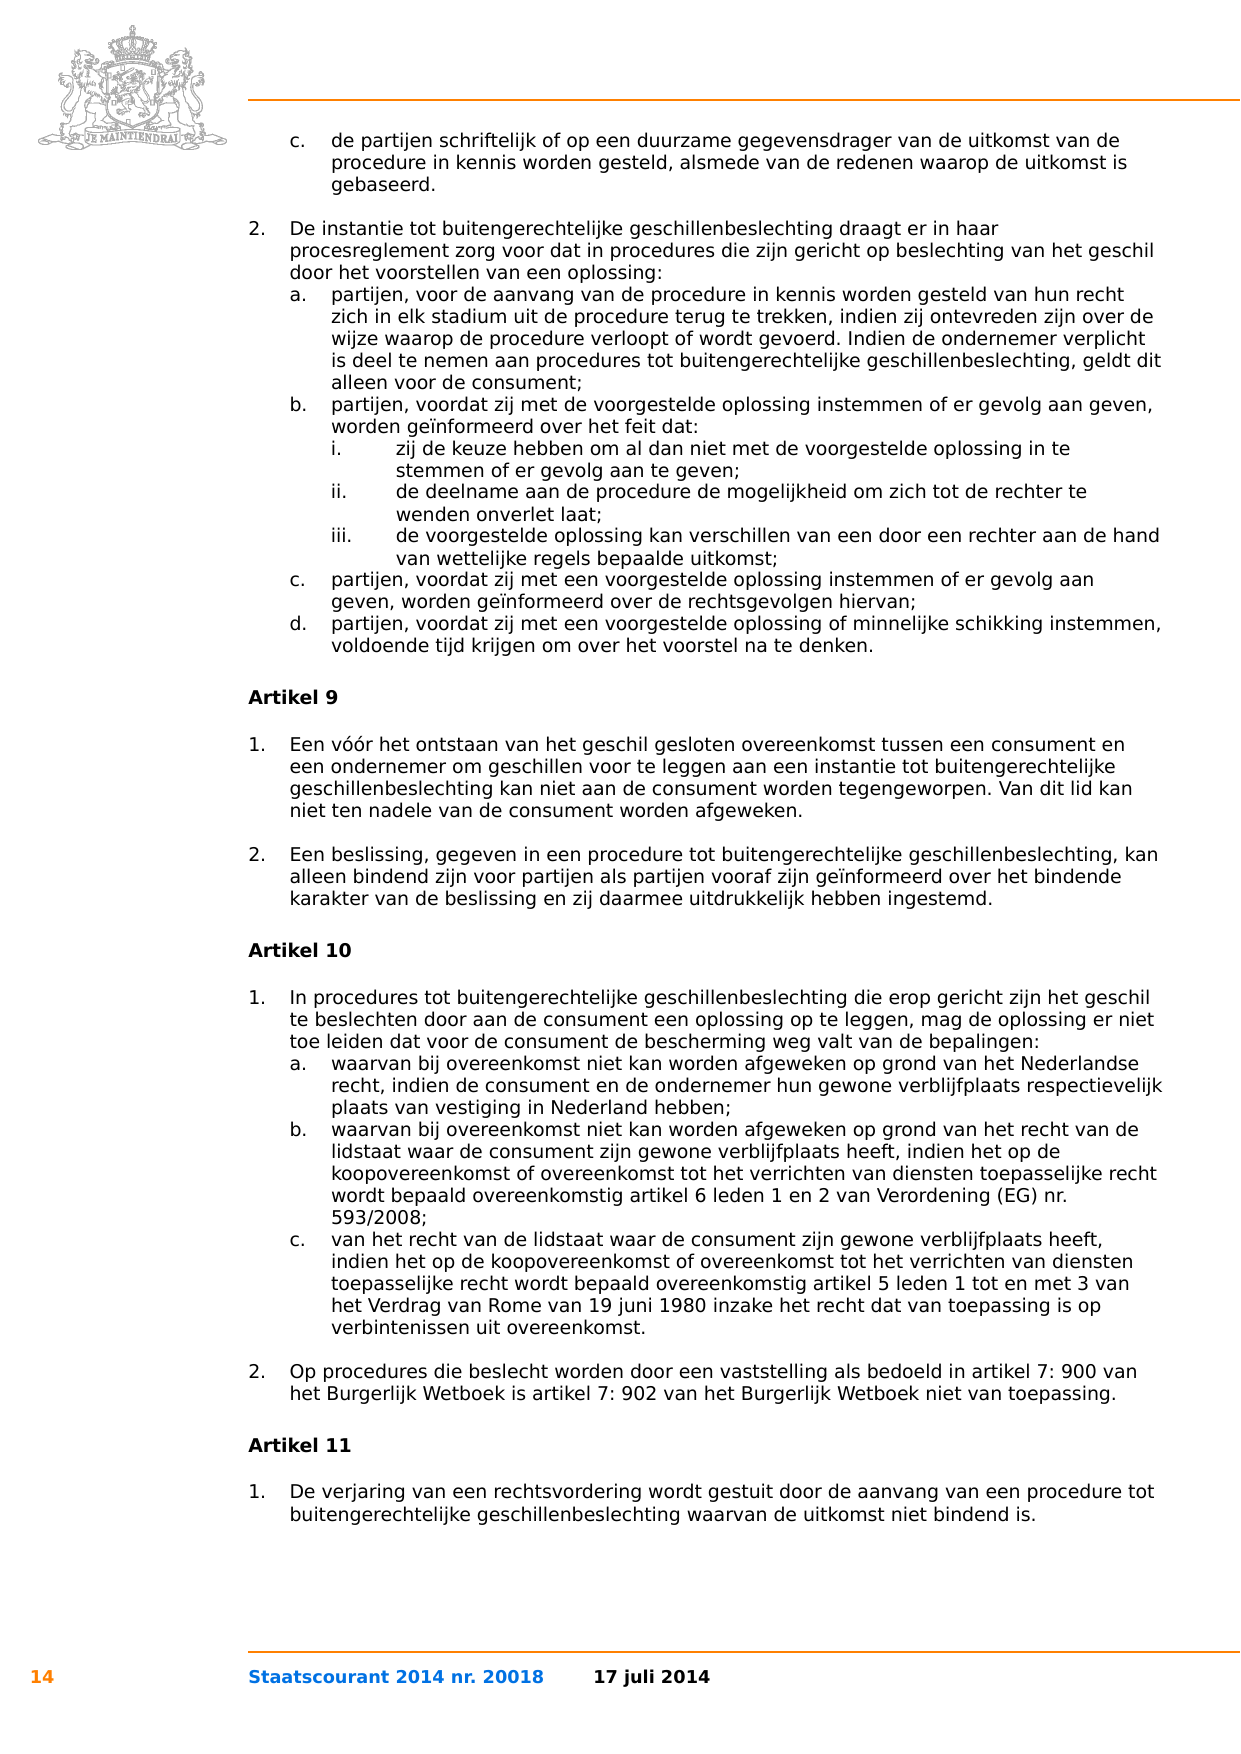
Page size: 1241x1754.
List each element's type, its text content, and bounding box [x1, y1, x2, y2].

text 1. Een vóór het ontstaan van het geschil gesloten overeenkomst tussen een consument en een ondernemer om geschillen voor te leggen aan een instantie tot buitengerechtelijke geschillenbeslechting kan niet aan de consument worden tegengeworpen. Van dit lid kan niet ten nadele van de consument worden afgeweken. [248, 734, 1163, 822]
subtitle Artikel 9 [248, 687, 1163, 709]
text b. partijen, voordat zij met de voorgestelde oplossing instemmen of er gevolg aan geven, worden geïnformeerd over het feit dat: [289, 393, 1163, 437]
text c. partijen, voordat zij met een voorgestelde oplossing instemmen of er gevolg aan geven, worden geïnformeerd over de rechtsgevolgen hiervan; [289, 569, 1163, 613]
text 2. Op procedures die beslecht worden door een vaststelling als bedoeld in artikel 7: 900 van het Burgerlijk Wetboek is artikel 7: 902 van het Burgerlijk Wetboek niet van toepassing. [248, 1361, 1163, 1404]
text 2. De instantie tot buitengerechtelijke geschillenbeslechting draagt er in haar procesreglement zorg voor dat in procedures die zijn gericht op beslechting van het geschil door het voorstellen van een oplossing: [248, 218, 1163, 284]
text ii. de deelname aan de procedure de mogelijkheid om zich tot de rechter te wenden onverlet laat; [331, 481, 1163, 525]
text c. van het recht van de lidstaat waar de consument zijn gewone verblijfplaats heeft, indien het op de koopovereenkomst of overeenkomst tot het verrichten van diensten toepasselijke recht wordt bepaald overeenkomstig artikel 5 leden 1 tot en met 3 van het Verdrag van Rome van 19 juni 1980 inzake het recht dat van toepassing is op verbintenissen uit overeenkomst. [289, 1229, 1163, 1339]
text 2. Een beslissing, gegeven in een procedure tot buitengerechtelijke geschillenbeslechting, kan alleen bindend zijn voor partijen als partijen vooraf zijn geïnformeerd over het bindende karakter van de beslissing en zij daarmee uitdrukkelijk hebben ingestemd. [248, 844, 1163, 910]
subtitle Artikel 10 [248, 940, 1163, 962]
text d. partijen, voordat zij met een voorgestelde oplossing of minnelijke schikking instemmen, voldoende tijd krijgen om over het voorstel na te denken. [289, 613, 1163, 657]
text 1. In procedures tot buitengerechtelijke geschillenbeslechting die erop gericht zijn het geschil te beslechten door aan de consument een oplossing op te leggen, mag de oplossing er niet toe leiden dat voor de consument de bescherming weg valt van de bepalingen: [248, 987, 1163, 1053]
text iii. de voorgestelde oplossing kan verschillen van een door een rechter aan de hand van wettelijke regels bepaalde uitkomst; [331, 525, 1163, 569]
text 1. De verjaring van een rechtsvordering wordt gestuit door de aanvang van een procedure tot buitengerechtelijke geschillenbeslechting waarvan de uitkomst niet bindend is. [248, 1481, 1163, 1525]
picture [38, 25, 227, 150]
text a. partijen, voor de aanvang van de procedure in kennis worden gesteld van hun recht zich in elk stadium uit de procedure terug te trekken, indien zij ontevreden zijn over de wijze waarop de procedure verloopt of wordt gevoerd. Indien de ondernemer verplicht is deel te nemen aan procedures tot buitengerechtelijke geschillenbeslechting, geldt dit alleen voor de consument; [289, 284, 1163, 393]
text b. waarvan bij overeenkomst niet kan worden afgeweken op grond van het recht van de lidstaat waar de consument zijn gewone verblijfplaats heeft, indien het op de koopovereenkomst of overeenkomst tot het verrichten van diensten toepasselijke recht wordt bepaald overeenkomstig artikel 6 leden 1 en 2 van Verordening (EG) nr. 593/2008; [289, 1119, 1163, 1229]
subtitle Artikel 11 [248, 1434, 1163, 1456]
text a. waarvan bij overeenkomst niet kan worden afgeweken op grond van het Nederlandse recht, indien de consument en de ondernemer hun gewone verblijfplaats respectievelijk plaats van vestiging in Nederland hebben; [289, 1053, 1163, 1119]
text i. zij de keuze hebben om al dan niet met de voorgestelde oplossing in te stemmen of er gevolg aan te geven; [331, 437, 1163, 481]
text c. de partijen schriftelijk of op een duurzame gegevensdrager van de uitkomst van de procedure in kennis worden gesteld, alsmede van de redenen waarop de uitkomst is gebaseerd. [289, 130, 1163, 196]
